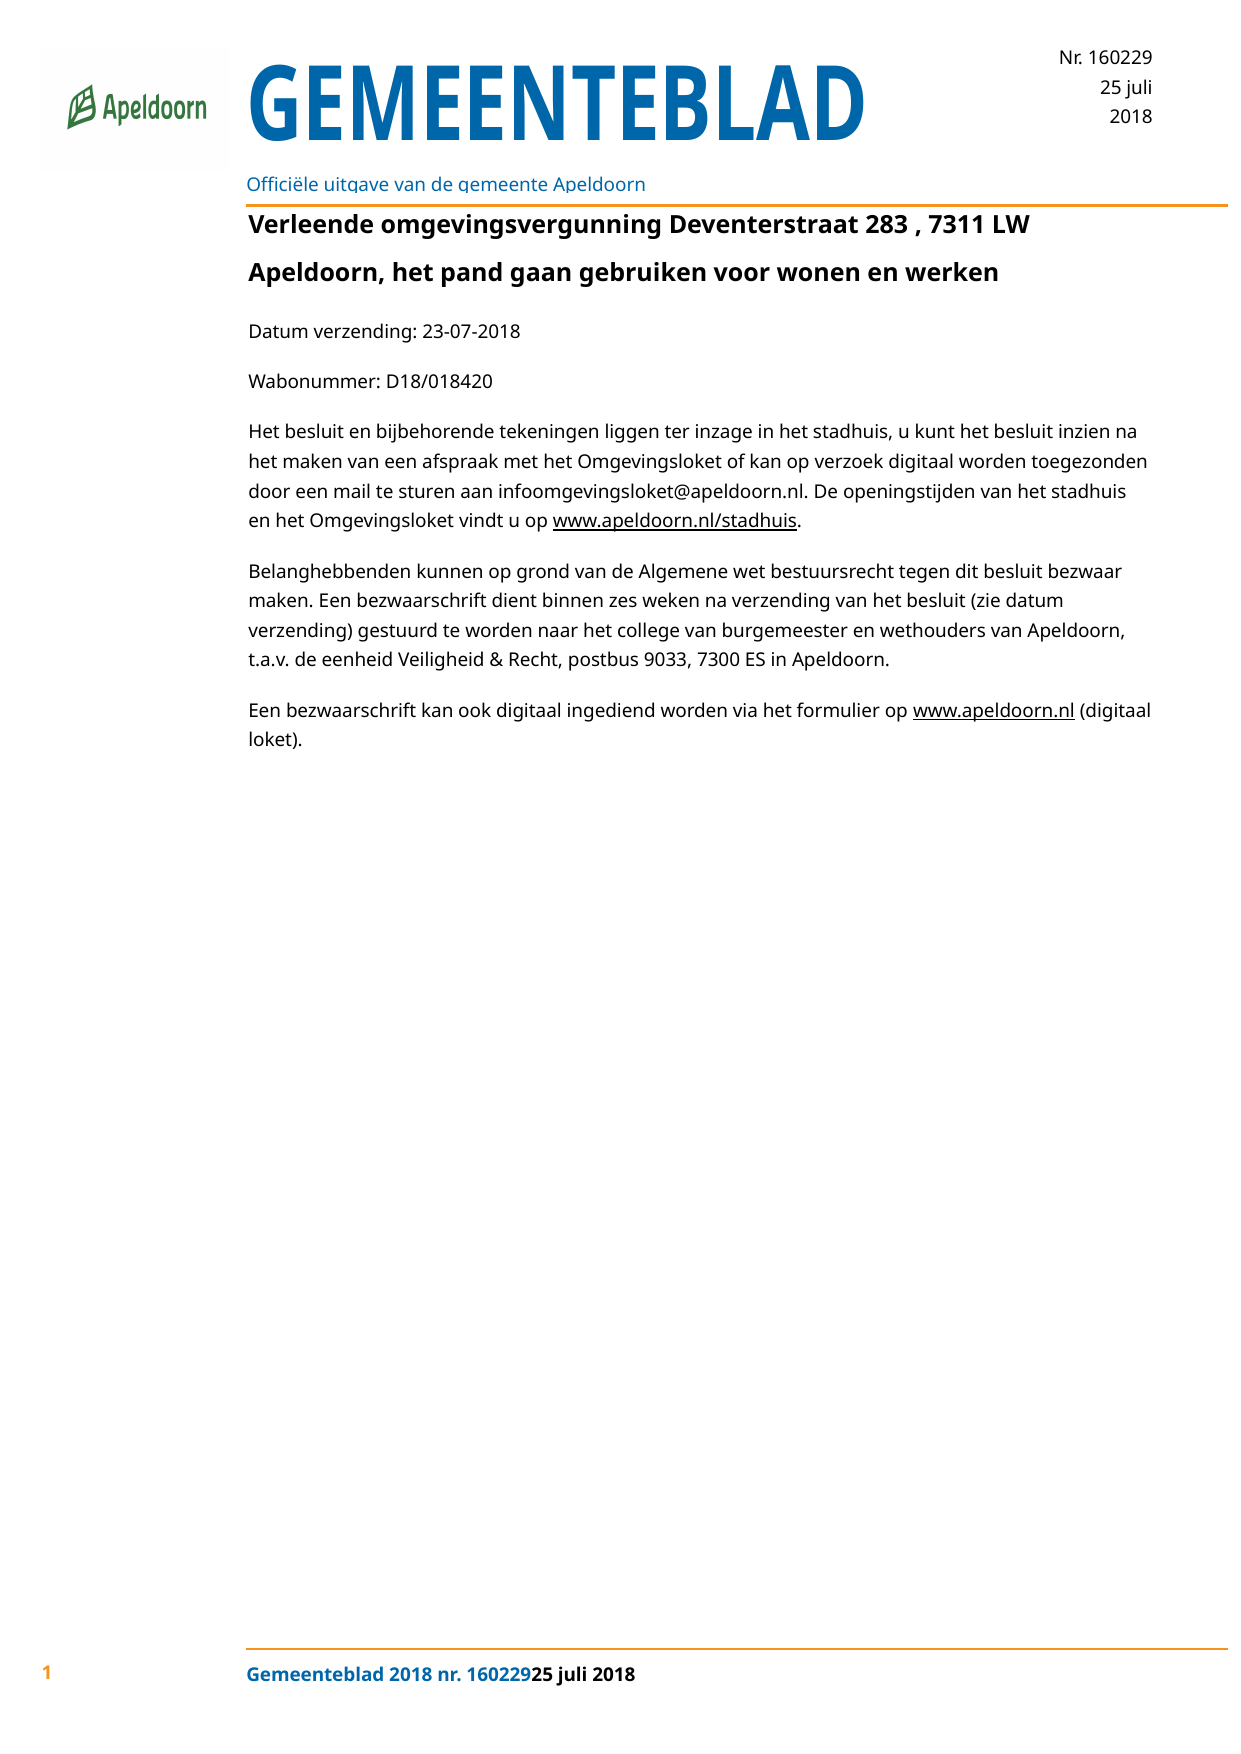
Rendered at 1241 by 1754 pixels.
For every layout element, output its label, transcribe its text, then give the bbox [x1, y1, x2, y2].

text Wabonummer: D18/018420 [248, 368, 1152, 394]
text Het besluit en bijbehorende tekeningen liggen ter inzage in het stadhuis, u kunt het besluit inzien na het maken van een afspraak met het Omgevingsloket of kan op verzoek digitaal worden toegezonden door een mail te sturen aan infoomgevingsloket@apeldoorn.nl. De openingstijden van het stadhuis en het Omgevingsloket vindt u op www.apeldoorn.nl/stadhuis. [248, 419, 1152, 533]
text Verleende omgevingsvergunning Deventerstraat 283 , 7311 LW Apeldoorn, het pand gaan gebruiken voor wonen en werken [248, 207, 1152, 288]
text Belanghebbenden kunnen op grond van de Algemene wet bestuursrecht tegen dit besluit bezwaar maken. Een bezwaarschrift dient binnen zes weken na verzending van het besluit (zie datum verzending) gestuurd te worden naar het college van burgemeester en wethouders van Apeldoorn, t.a.v. de eenheid Veiligheid & Recht, postbus 9033, 7300 ES in Apeldoorn. [248, 558, 1152, 672]
text Een bezwaarschrift kan ook digitaal ingediend worden via het formulier op www.apeldoorn.nl (digitaal loket). [248, 697, 1152, 752]
picture [41, 47, 231, 172]
text Datum verzending: 23-07-2018 [248, 318, 1152, 344]
